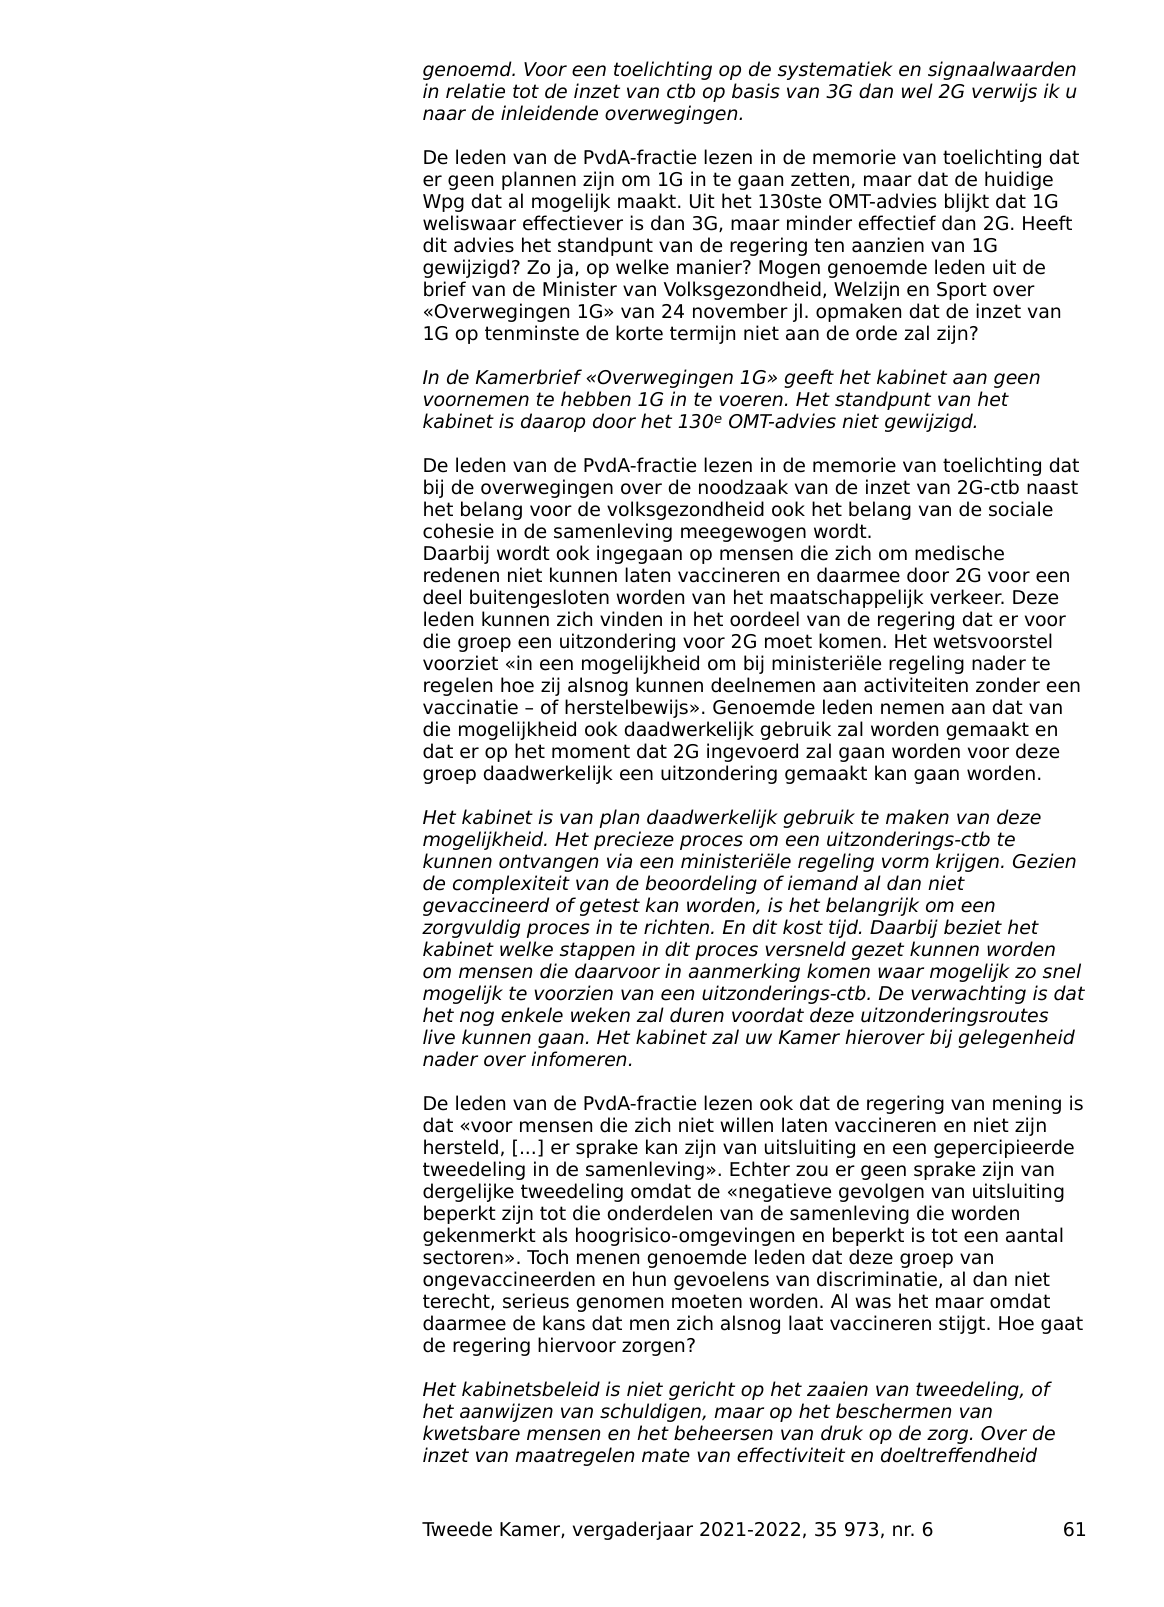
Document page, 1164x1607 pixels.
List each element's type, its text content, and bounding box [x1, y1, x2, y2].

text De leden van de PvdA-fractie lezen in de memorie van toelichting dat er geen plannen zijn om 1G in te gaan zetten, maar dat de huidige Wpg dat al mogelijk maakt. Uit het 130ste OMT-advies blijkt dat 1G weliswaar effectiever is dan 3G, maar minder effectief dan 2G. Heeft dit advies het standpunt van de regering ten aanzien van 1G gewijzigd? Zo ja, op welke manier? Mogen genoemde leden uit de brief van de Minister van Volksgezondheid, Welzijn en Sport over «Overwegingen 1G» van 24 november jl. opmaken dat de inzet van 1G op tenminste de korte termijn niet aan de orde zal zijn? [422, 147, 1087, 345]
text Daarbij wordt ook ingegaan op mensen die zich om medische redenen niet kunnen laten vaccineren en daarmee door 2G voor een deel buitengesloten worden van het maatschappelijk verkeer. Deze leden kunnen zich vinden in het oordeel van de regering dat er voor die groep een uitzondering voor 2G moet komen. Het wetsvoorstel voorziet «in een mogelijkheid om bij ministeriële regeling nader te regelen hoe zij alsnog kunnen deelnemen aan activiteiten zonder een vaccinatie – of herstelbewijs». Genoemde leden nemen aan dat van die mogelijkheid ook daadwerkelijk gebruik zal worden gemaakt en dat er op het moment dat 2G ingevoerd zal gaan worden voor deze groep daadwerkelijk een uitzondering gemaakt kan gaan worden. [422, 543, 1087, 785]
text De leden van de PvdA-fractie lezen ook dat de regering van mening is dat «voor mensen die zich niet willen laten vaccineren en niet zijn hersteld, [...] er sprake kan zijn van uitsluiting en een gepercipieerde tweedeling in de samenleving». Echter zou er geen sprake zijn van dergelijke tweedeling omdat de «negatieve gevolgen van uitsluiting beperkt zijn tot die onderdelen van de samenleving die worden gekenmerkt als hoogrisico-omgevingen en beperkt is tot een aantal sectoren». Toch menen genoemde leden dat deze groep van ongevaccineerden en hun gevoelens van discriminatie, al dan niet terecht, serieus genomen moeten worden. Al was het maar omdat daarmee de kans dat men zich alsnog laat vaccineren stijgt. Hoe gaat de regering hiervoor zorgen? [422, 1093, 1087, 1357]
text De leden van de PvdA-fractie lezen in de memorie van toelichting dat bij de overwegingen over de noodzaak van de inzet van 2G-ctb naast het belang voor de volksgezondheid ook het belang van de sociale cohesie in de samenleving meegewogen wordt. [422, 455, 1087, 543]
text In de Kamerbrief «Overwegingen 1G» geeft het kabinet aan geen voornemen te hebben 1G in te voeren. Het standpunt van het kabinet is daarop door het 130e OMT-advies niet gewijzigd. [422, 367, 1087, 433]
text genoemd. Voor een toelichting op de systematiek en signaalwaarden in relatie tot de inzet van ctb op basis van 3G dan wel 2G verwijs ik u naar de inleidende overwegingen. [422, 59, 1087, 125]
text Het kabinet is van plan daadwerkelijk gebruik te maken van deze mogelijkheid. Het precieze proces om een uitzonderings-ctb te kunnen ontvangen via een ministeriële regeling vorm krijgen. Gezien de complexiteit van de beoordeling of iemand al dan niet gevaccineerd of getest kan worden, is het belangrijk om een zorgvuldig proces in te richten. En dit kost tijd. Daarbij beziet het kabinet welke stappen in dit proces versneld gezet kunnen worden om mensen die daarvoor in aanmerking komen waar mogelijk zo snel mogelijk te voorzien van een uitzonderings-ctb. De verwachting is dat het nog enkele weken zal duren voordat deze uitzonderingsroutes live kunnen gaan. Het kabinet zal uw Kamer hierover bij gelegenheid nader over infomeren. [422, 807, 1087, 1071]
text Het kabinetsbeleid is niet gericht op het zaaien van tweedeling, of het aanwijzen van schuldigen, maar op het beschermen van kwetsbare mensen en het beheersen van druk op de zorg. Over de inzet van maatregelen mate van effectiviteit en doeltreffendheid [422, 1379, 1087, 1467]
